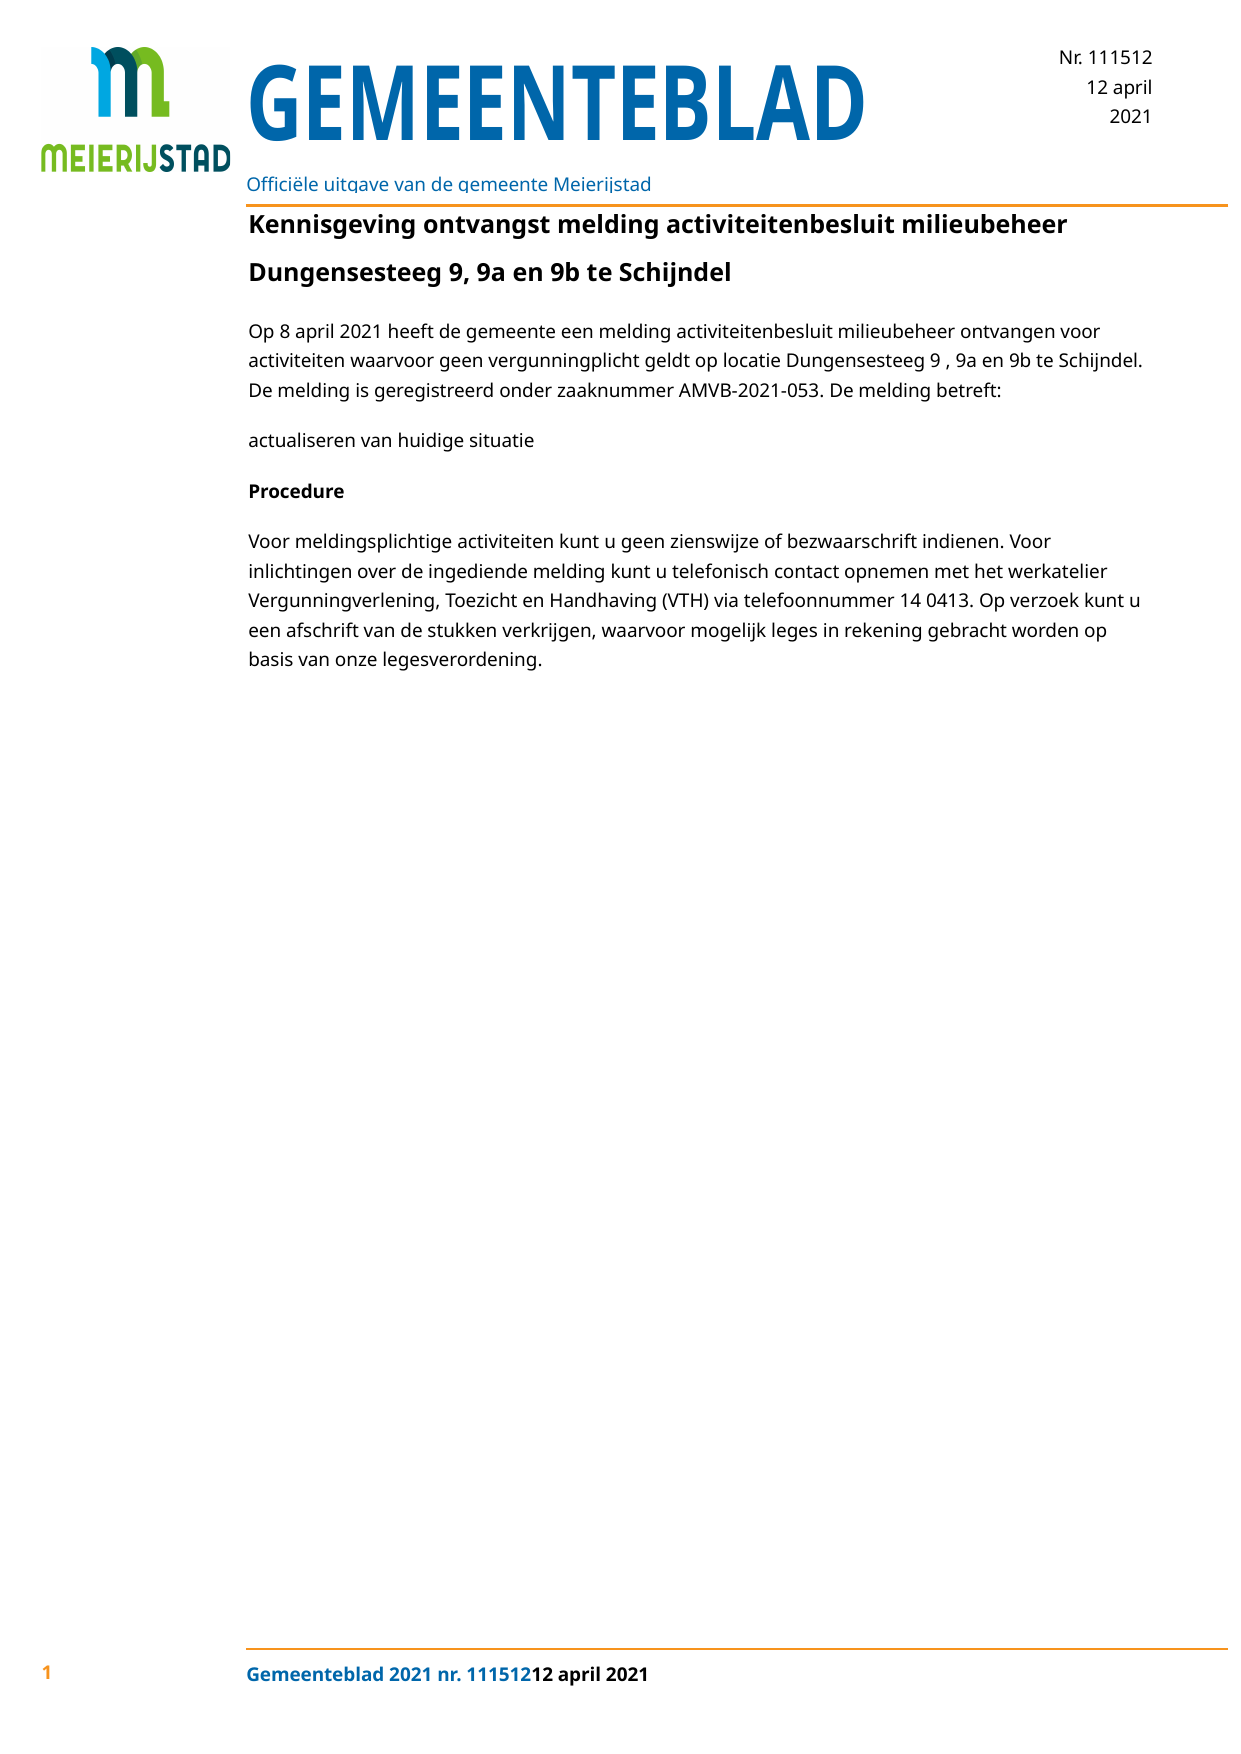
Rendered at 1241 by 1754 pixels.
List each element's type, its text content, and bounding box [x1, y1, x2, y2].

text Kennisgeving ontvangst melding activiteitenbesluit milieubeheer Dungensesteeg 9, 9a en 9b te Schijndel [248, 207, 1152, 288]
text Voor meldingsplichtige activiteiten kunt u geen zienswijze of bezwaarschrift indienen. Voor inlichtingen over de ingediende melding kunt u telefonisch contact opnemen met het werkatelier Vergunningverlening, Toezicht en Handhaving (VTH) via telefoonnummer 14 0413. Op verzoek kunt u een afschrift van de stukken verkrijgen, waarvoor mogelijk leges in rekening gebracht worden op basis van onze legesverordening. [248, 528, 1152, 672]
text Procedure [248, 478, 1152, 504]
picture [41, 47, 231, 172]
text Op 8 april 2021 heeft de gemeente een melding activiteitenbesluit milieubeheer ontvangen voor activiteiten waarvoor geen vergunningplicht geldt op locatie Dungensesteeg 9 , 9a en 9b te Schijndel. De melding is geregistreerd onder zaaknummer AMVB-2021-053. De melding betreft: [248, 318, 1152, 403]
text actualiseren van huidige situatie [248, 427, 1152, 453]
